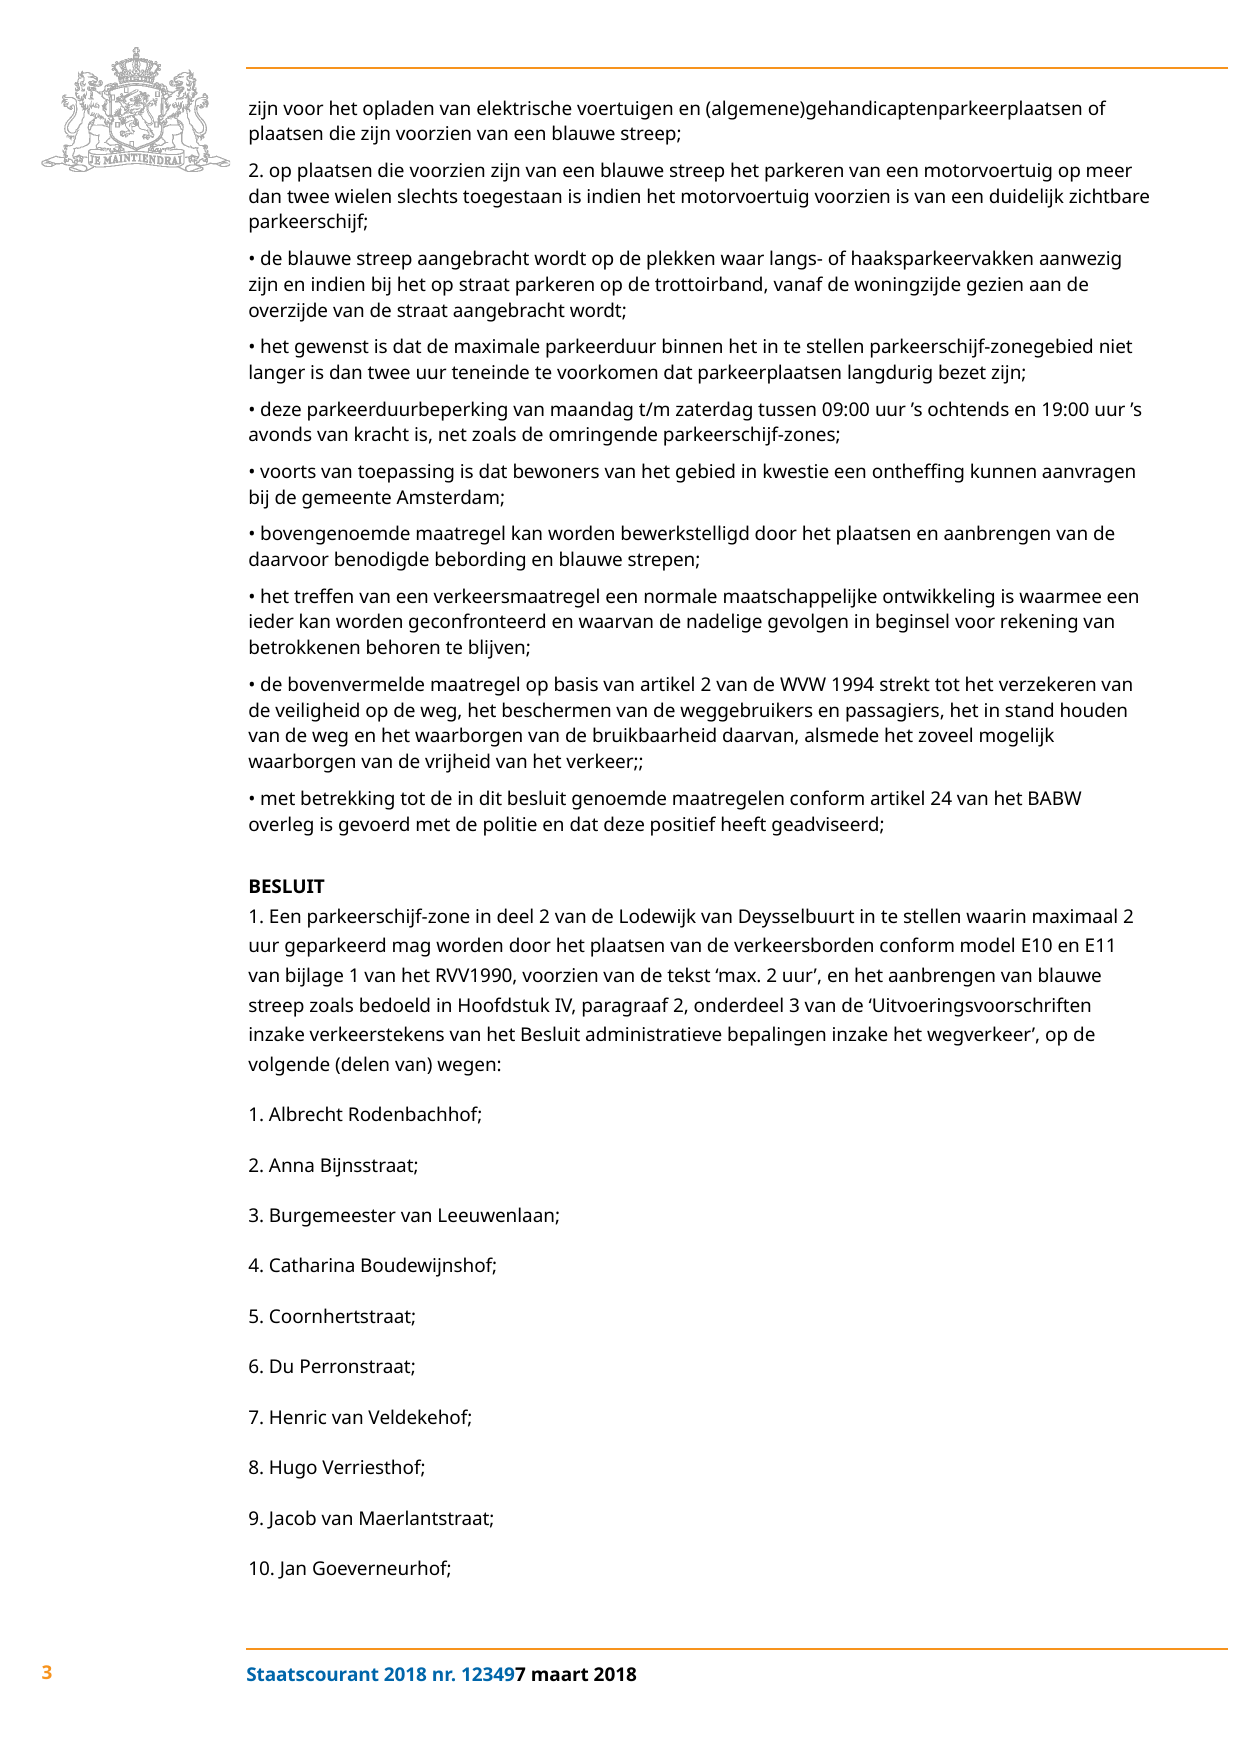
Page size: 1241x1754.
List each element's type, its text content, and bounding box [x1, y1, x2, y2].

text • deze parkeerduurbeperking van maandag t/m zaterdag tussen 09:00 uur ’s ochtends en 19:00 uur ’s avonds van kracht is, net zoals de omringende parkeerschijf-zones; [248, 396, 1152, 447]
text zijn voor het opladen van elektrische voertuigen en (algemene)gehandicaptenparkeerplaatsen of plaatsen die zijn voorzien van een blauwe streep; [248, 95, 1152, 146]
text • met betrekking tot de in dit besluit genoemde maatregelen conform artikel 24 van het BABW overleg is gevoerd met de politie en dat deze positief heeft geadviseerd; [248, 785, 1152, 836]
text BESLUIT [248, 873, 1152, 899]
text 5. Coornhertstraat; [248, 1303, 1152, 1329]
text • het treffen van een verkeersmaatregel een normale maatschappelijke ontwikkeling is waarmee een ieder kan worden geconfronteerd en waarvan de nadelige gevolgen in beginsel voor rekening van betrokkenen behoren te blijven; [248, 583, 1152, 660]
text 3. Burgemeester van Leeuwenlaan; [248, 1202, 1152, 1228]
text 2. op plaatsen die voorzien zijn van een blauwe streep het parkeren van een motorvoertuig op meer dan twee wielen slechts toegestaan is indien het motorvoertuig voorzien is van een duidelijk zichtbare parkeerschijf; [248, 157, 1152, 234]
text 2. Anna Bijnsstraat; [248, 1152, 1152, 1177]
text 10. Jan Goeverneurhof; [248, 1555, 1152, 1581]
text 7. Henric van Veldekehof; [248, 1404, 1152, 1429]
text 8. Hugo Verriesthof; [248, 1454, 1152, 1480]
text 9. Jacob van Maerlantstraat; [248, 1505, 1152, 1530]
text 6. Du Perronstraat; [248, 1353, 1152, 1379]
text • de bovenvermelde maatregel op basis van artikel 2 van de WVW 1994 strekt tot het verzekeren van de veiligheid op de weg, het beschermen van de weggebruikers en passagiers, het in stand houden van de weg en het waarborgen van de bruikbaarheid daarvan, alsmede het zoveel mogelijk waarborgen van de vrijheid van het verkeer;; [248, 671, 1152, 774]
picture [41, 47, 231, 172]
text • de blauwe streep aangebracht wordt op de plekken waar langs- of haaksparkeervakken aanwezig zijn en indien bij het op straat parkeren op de trottoirband, vanaf de woningzijde gezien aan de overzijde van de straat aangebracht wordt; [248, 245, 1152, 322]
text • het gewenst is dat de maximale parkeerduur binnen het in te stellen parkeerschijf-zonegebied niet langer is dan twee uur teneinde te voorkomen dat parkeerplaatsen langdurig bezet zijn; [248, 333, 1152, 385]
text 1. Een parkeerschijf-zone in deel 2 van de Lodewijk van Deysselbuurt in te stellen waarin maximaal 2 uur geparkeerd mag worden door het plaatsen van de verkeersborden conform model E10 en E11 van bijlage 1 van het RVV1990, voorzien van de tekst ‘max. 2 uur’, en het aanbrengen van blauwe streep zoals bedoeld in Hoofdstuk IV, paragraaf 2, onderdeel 3 van de ‘Uitvoeringsvoorschriften inzake verkeerstekens van het Besluit administratieve bepalingen inzake het wegverkeer’, op de volgende (delen van) wegen: [248, 903, 1152, 1077]
text 1. Albrecht Rodenbachhof; [248, 1101, 1152, 1127]
text • bovengenoemde maatregel kan worden bewerkstelligd door het plaatsen en aanbrengen van de daarvoor benodigde bebording en blauwe strepen; [248, 521, 1152, 572]
text 4. Catharina Boudewijnshof; [248, 1253, 1152, 1278]
text • voorts van toepassing is dat bewoners van het gebied in kwestie een ontheffing kunnen aanvragen bij de gemeente Amsterdam; [248, 458, 1152, 510]
